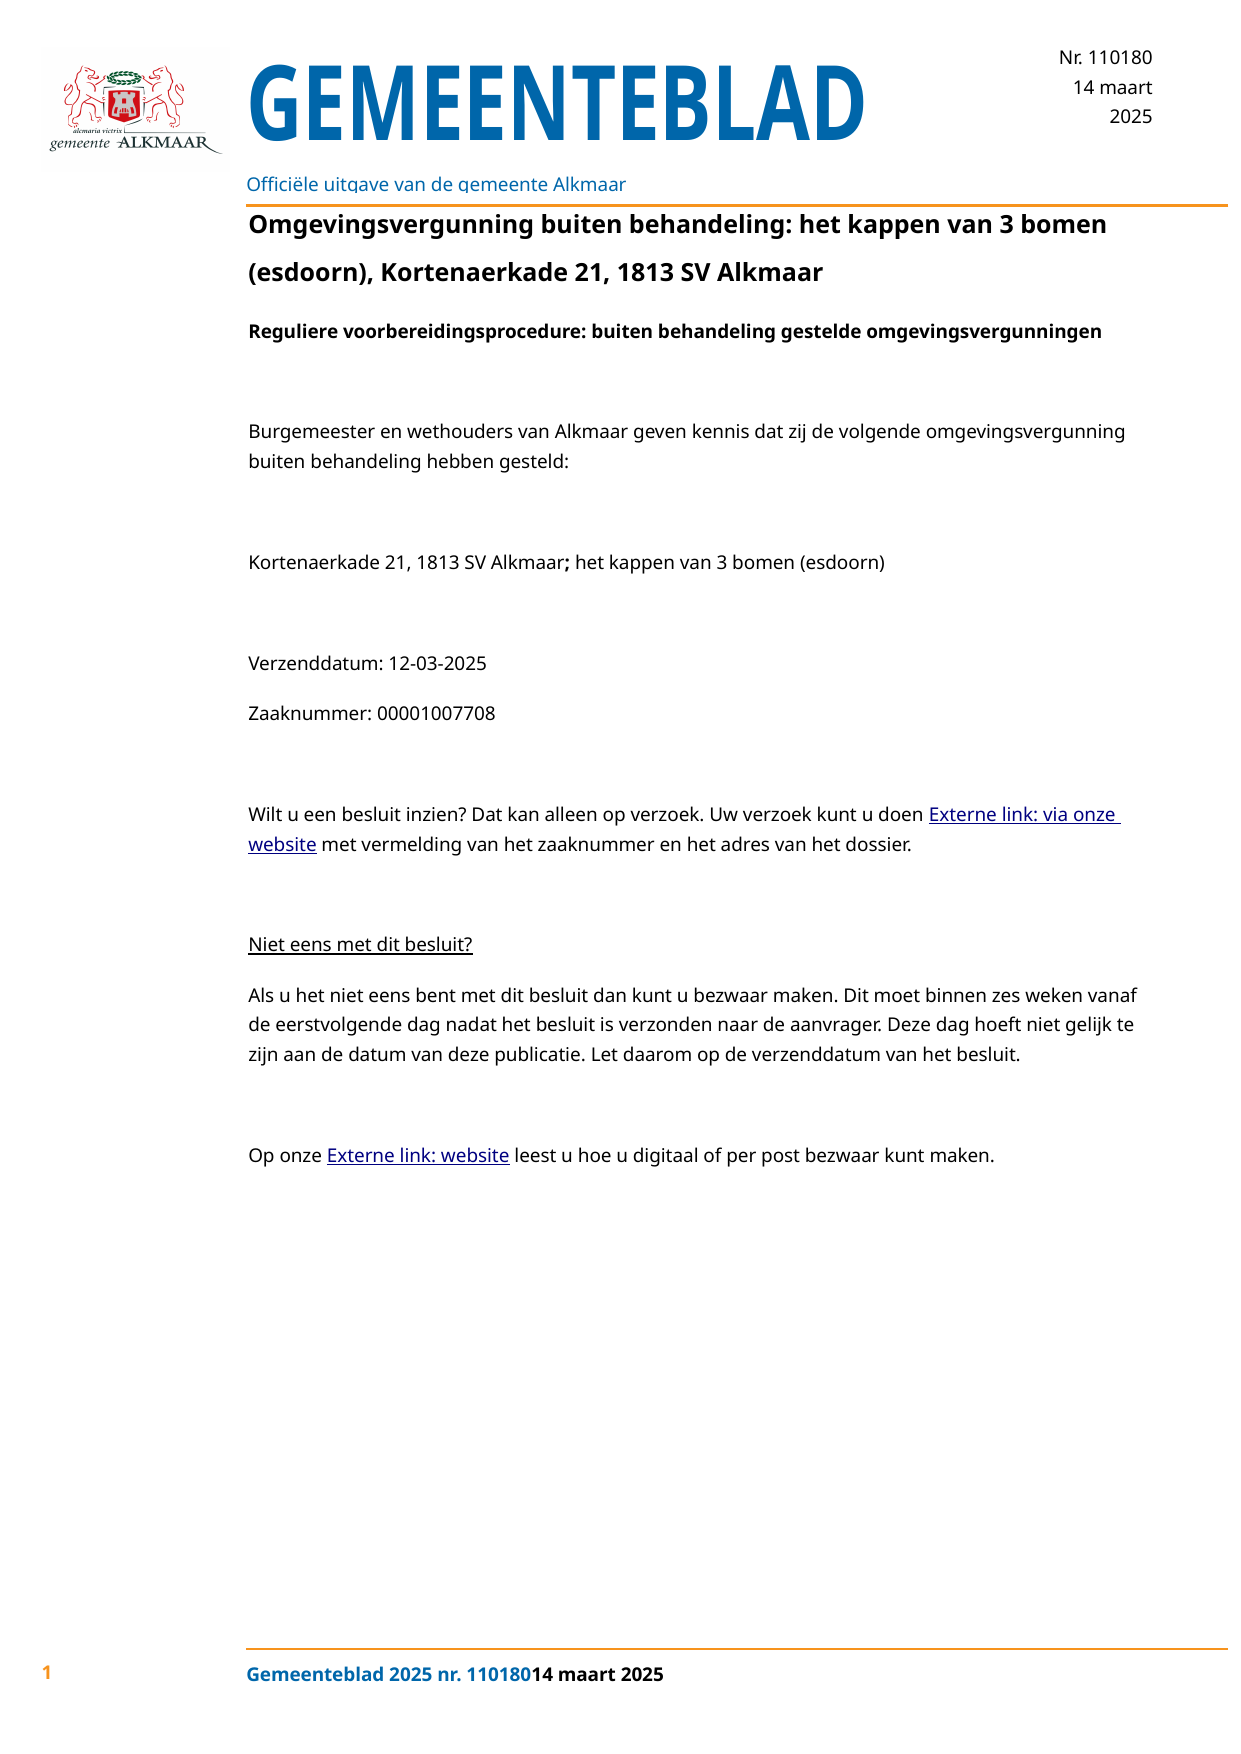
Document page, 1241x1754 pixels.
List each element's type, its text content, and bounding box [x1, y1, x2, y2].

text Zaaknummer: 00001007708 [248, 700, 1152, 726]
text Niet eens met dit besluit? [248, 932, 1152, 957]
text Wilt u een besluit inzien? Dat kan alleen op verzoek. Uw verzoek kunt u doen Externe link: via onze website met vermelding van het zaaknummer en het adres van het dossier. [248, 801, 1152, 857]
text Omgevingsvergunning buiten behandeling: het kappen van 3 bomen (esdoorn), Kortenaerkade 21, 1813 SV Alkmaar [248, 207, 1152, 288]
text Verzenddatum: 12-03-2025 [248, 650, 1152, 676]
picture [41, 47, 231, 172]
text Reguliere voorbereidingsprocedure: buiten behandeling gestelde omgevingsvergunningen [248, 318, 1152, 344]
text Als u het niet eens bent met dit besluit dan kunt u bezwaar maken. Dit moet binnen zes weken vanaf de eerstvolgende dag nadat het besluit is verzonden naar de aanvrager. Deze dag hoeft niet gelijk te zijn aan de datum van deze publicatie. Let daarom op de verzenddatum van het besluit. [248, 982, 1152, 1067]
text Op onze Externe link: website leest u hoe u digitaal of per post bezwaar kunt maken. [248, 1142, 1152, 1168]
text Burgemeester en wethouders van Alkmaar geven kennis dat zij de volgende omgevingsvergunning buiten behandeling hebben gesteld: [248, 419, 1152, 474]
text Kortenaerkade 21, 1813 SV Alkmaar; het kappen van 3 bomen (esdoorn) [248, 549, 1152, 575]
